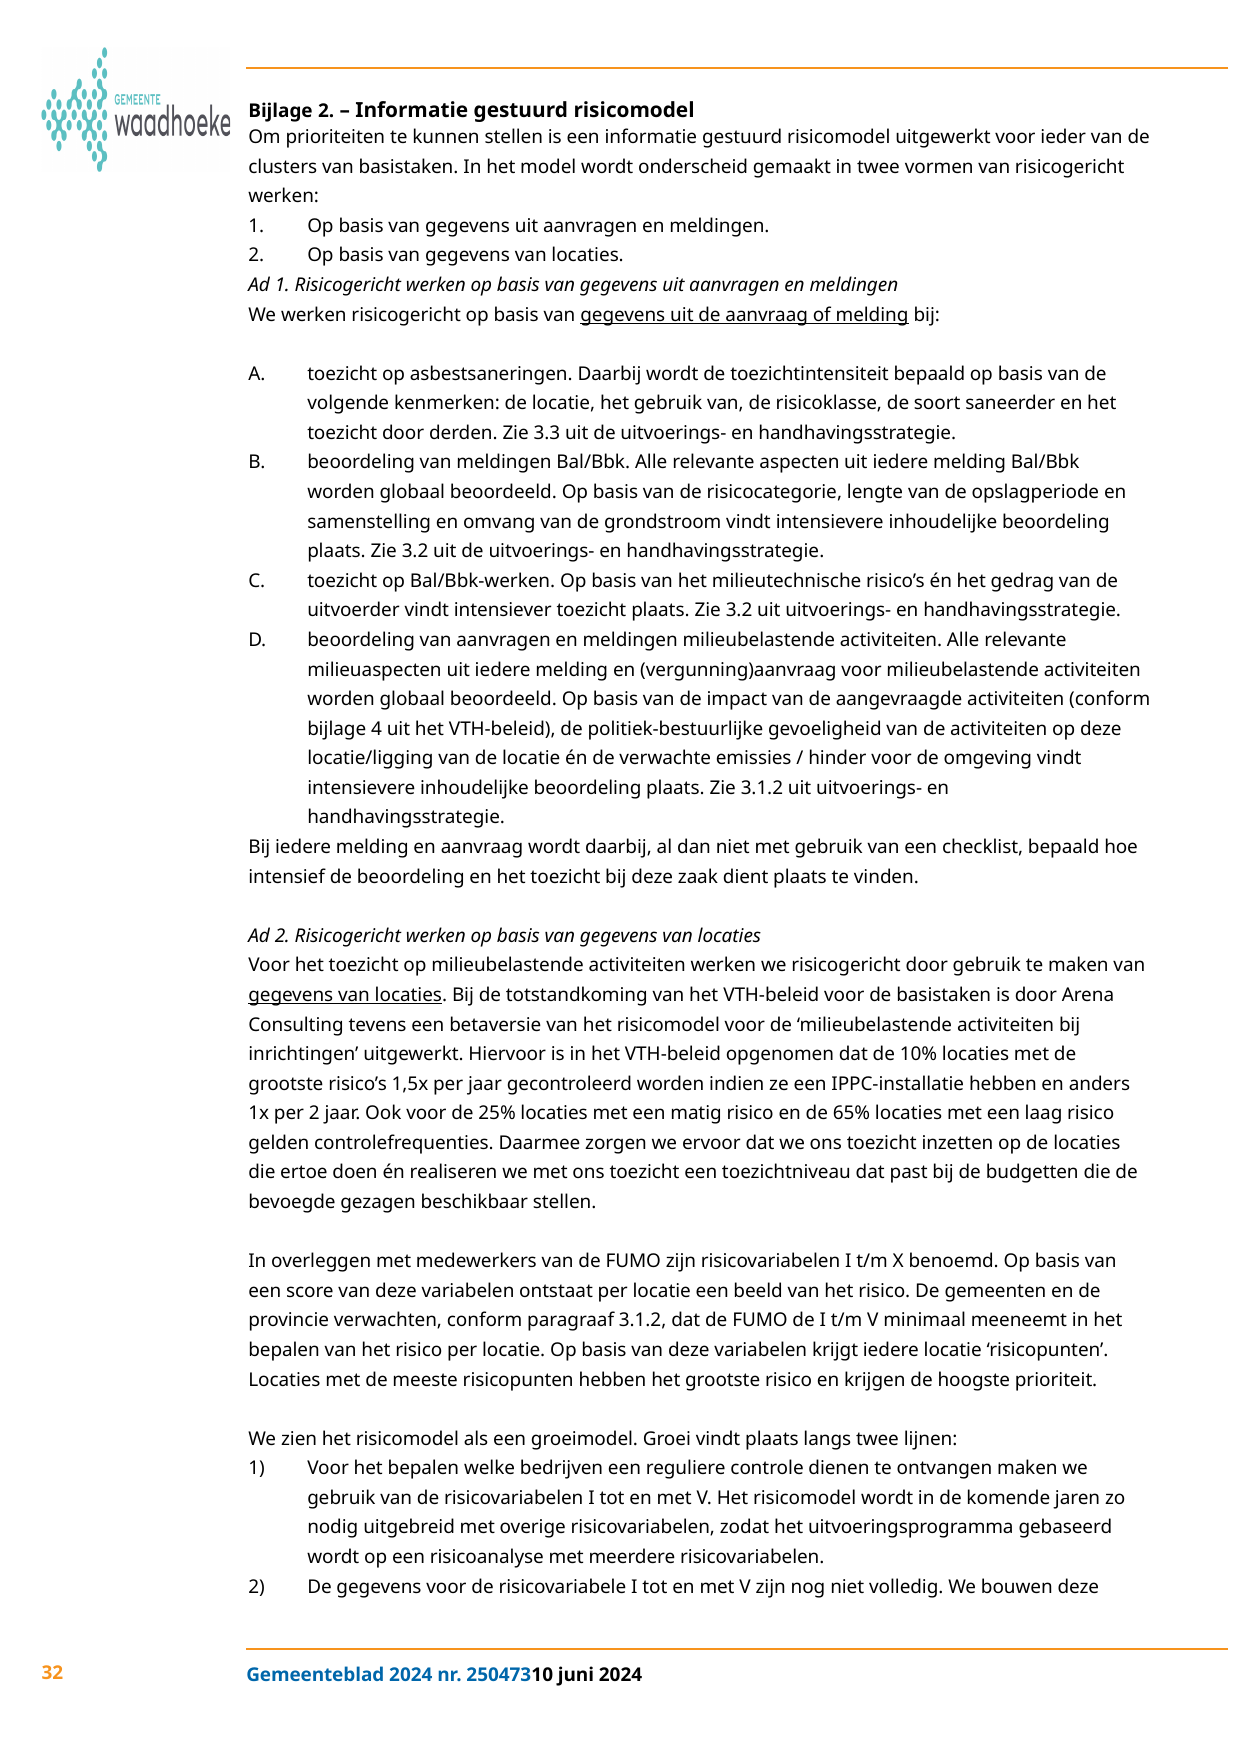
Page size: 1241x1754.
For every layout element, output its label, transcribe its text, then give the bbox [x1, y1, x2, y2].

text Ad 2. Risicogericht werken op basis van gegevens van locaties [248, 922, 1152, 948]
picture [41, 47, 231, 172]
text We werken risicogericht op basis van gegevens uit de aanvraag of melding bij: [248, 301, 1152, 327]
list beoordeling van aanvragen en meldingen milieubelastende activiteiten. Alle relevante milieuaspecten uit iedere melding en (vergunning)aanvraag voor milieubelastende activiteiten worden globaal beoordeeld. Op basis van de impact van de aangevraagde activiteiten (conform bijlage 4 uit het VTH-beleid), de politiek-bestuurlijke gevoeligheid van de activiteiten op deze locatie/ligging van de locatie én de verwachte emissies / hinder voor de omgeving vindt intensievere inhoudelijke beoordeling plaats. Zie 3.1.2 uit uitvoerings- en handhavingsstrategie. [248, 626, 1152, 829]
text Om prioriteiten te kunnen stellen is een informatie gestuurd risicomodel uitgewerkt voor ieder van de clusters van basistaken. In het model wordt onderscheid gemaakt in twee vormen van risicogericht werken: [248, 123, 1152, 208]
list Op basis van gegevens uit aanvragen en meldingen. [248, 212, 1152, 238]
list toezicht op Bal/Bbk-werken. Op basis van het milieutechnische risico’s én het gedrag van de uitvoerder vindt intensiever toezicht plaats. Zie 3.2 uit uitvoerings- en handhavingsstrategie. [248, 567, 1152, 622]
list De gegevens voor de risicovariabele I tot en met V zijn nog niet volledig. We bouwen deze [248, 1573, 1152, 1599]
text Bijlage 2. – Informatie gestuurd risicomodel [248, 95, 1152, 123]
list Voor het bepalen welke bedrijven een reguliere controle dienen te ontvangen maken we gebruik van de risicovariabelen I tot en met V. Het risicomodel wordt in de komende jaren zo nodig uitgebreid met overige risicovariabelen, zodat het uitvoeringsprogramma gebaseerd wordt op een risicoanalyse met meerdere risicovariabelen. [248, 1454, 1152, 1569]
text In overleggen met medewerkers van de FUMO zijn risicovariabelen I t/m X benoemd. Op basis van een score van deze variabelen ontstaat per locatie een beeld van het risico. De gemeenten en de provincie verwachten, conform paragraaf 3.1.2, dat de FUMO de I t/m V minimaal meeneemt in het bepalen van het risico per locatie. Op basis van deze variabelen krijgt iedere locatie ‘risicopunten’. Locaties met de meeste risicopunten hebben het grootste risico en krijgen de hoogste prioriteit. [248, 1247, 1152, 1392]
text Voor het toezicht op milieubelastende activiteiten werken we risicogericht door gebruik te maken van gegevens van locaties. Bij de totstandkoming van het VTH-beleid voor de basistaken is door Arena Consulting tevens een betaversie van het risicomodel voor de ‘milieubelastende activiteiten bij inrichtingen’ uitgewerkt. Hiervoor is in het VTH-beleid opgenomen dat de 10% locaties met de grootste risico’s 1,5x per jaar gecontroleerd worden indien ze een IPPC-installatie hebben en anders 1x per 2 jaar. Ook voor de 25% locaties met een matig risico en de 65% locaties met een laag risico gelden controlefrequenties. Daarmee zorgen we ervoor dat we ons toezicht inzetten op de locaties die ertoe doen én realiseren we met ons toezicht een toezichtniveau dat past bij de budgetten die de bevoegde gezagen beschikbaar stellen. [248, 952, 1152, 1214]
text We zien het risicomodel als een groeimodel. Groei vindt plaats langs twee lijnen: [248, 1425, 1152, 1451]
list Op basis van gegevens van locaties. [248, 242, 1152, 267]
list toezicht op asbestsaneringen. Daarbij wordt de toezichtintensiteit bepaald op basis van de volgende kenmerken: de locatie, het gebruik van, de risicoklasse, de soort saneerder en het toezicht door derden. Zie 3.3 uit de uitvoerings- en handhavingsstrategie. [248, 360, 1152, 445]
text Bij iedere melding en aanvraag wordt daarbij, al dan niet met gebruik van een checklist, bepaald hoe intensief de beoordeling en het toezicht bij deze zaak dient plaats te vinden. [248, 833, 1152, 889]
text Ad 1. Risicogericht werken op basis van gegevens uit aanvragen en meldingen [248, 271, 1152, 297]
list beoordeling van meldingen Bal/Bbk. Alle relevante aspecten uit iedere melding Bal/Bbk worden globaal beoordeeld. Op basis van de risicocategorie, lengte van de opslagperiode en samenstelling en omvang van de grondstroom vindt intensievere inhoudelijke beoordeling plaats. Zie 3.2 uit de uitvoerings- en handhavingsstrategie. [248, 449, 1152, 563]
